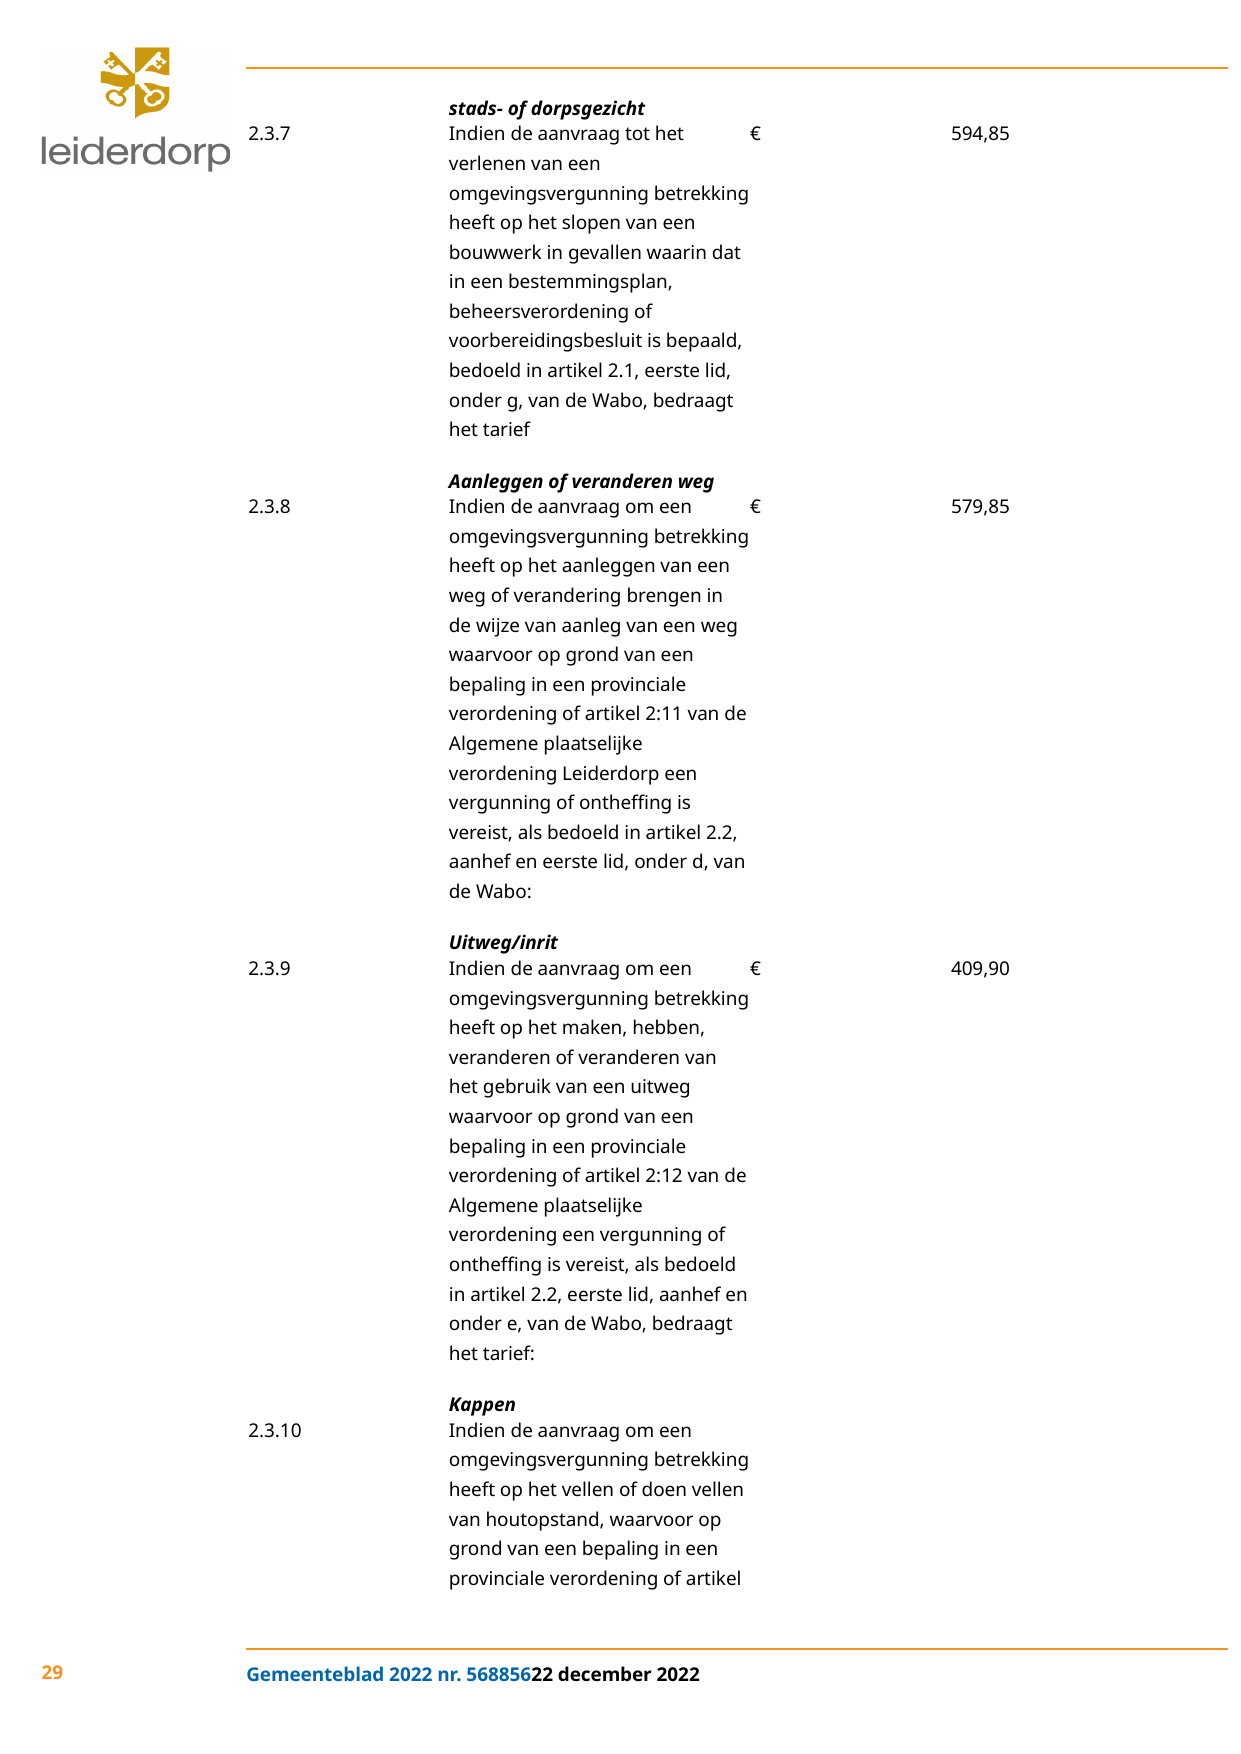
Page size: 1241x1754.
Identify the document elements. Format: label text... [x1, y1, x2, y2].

table_cell 2.3.8 [248, 494, 449, 904]
table_cell [248, 904, 449, 929]
table_cell [248, 930, 449, 955]
table_cell Aanleggen of veranderen weg [449, 468, 750, 493]
table_cell € [750, 121, 951, 442]
table_cell [449, 442, 750, 468]
table_cell [248, 1366, 449, 1391]
table_cell 594,85 [951, 121, 1152, 442]
table_cell [750, 904, 951, 929]
table_cell € [750, 494, 951, 904]
table_cell [750, 930, 951, 955]
picture [41, 47, 231, 172]
table_cell Indien de aanvraag om een omgevingsvergunning betrekking heeft op het maken, hebben, veranderen of veranderen van het gebruik van een uitweg waarvoor op grond van een bepaling in een provinciale verordening of artikel 2:12 van de Algemene plaatselijke verordening een vergunning of ontheffing is vereist, als bedoeld in artikel 2.2, eerste lid, aanhef en onder e, van de Wabo, bedraagt het tarief: [449, 955, 750, 1366]
table_cell [449, 904, 750, 929]
table_cell 409,90 [951, 955, 1152, 1366]
table_cell [951, 95, 1152, 121]
table_cell [951, 904, 1152, 929]
table_cell Uitweg/inrit [449, 930, 750, 955]
table_cell 2.3.9 [248, 955, 449, 1366]
table_cell Kappen [449, 1391, 750, 1417]
table_cell [951, 1391, 1152, 1417]
table_cell [951, 930, 1152, 955]
table_cell [951, 1417, 1152, 1591]
table_cell 2.3.7 [248, 121, 449, 442]
table_cell [248, 468, 449, 493]
table_cell [248, 442, 449, 468]
table_cell Indien de aanvraag tot het verlenen van een omgevingsvergunning betrekking heeft op het slopen van een bouwwerk in gevallen waarin dat in een bestemmingsplan, beheersverordening of voorbereidingsbesluit is bepaald, bedoeld in artikel 2.1, eerste lid, onder g, van de Wabo, bedraagt het tarief [449, 121, 750, 442]
table_cell [248, 1391, 449, 1417]
table_cell [750, 442, 951, 468]
table_cell [750, 468, 951, 493]
table_cell [449, 1366, 750, 1391]
table_cell € [750, 955, 951, 1366]
table_cell [750, 1366, 951, 1391]
table_cell [750, 1391, 951, 1417]
table_cell 2.3.10 [248, 1417, 449, 1591]
table_cell [750, 1417, 951, 1591]
table_cell [750, 95, 951, 121]
table_cell [951, 468, 1152, 493]
table_cell Indien de aanvraag om een omgevingsvergunning betrekking heeft op het vellen of doen vellen van houtopstand, waarvoor op grond van een bepaling in een provinciale verordening of artikel [449, 1417, 750, 1591]
table_cell stads- of dorpsgezicht [449, 95, 750, 121]
table_cell [248, 95, 449, 121]
table_cell [951, 442, 1152, 468]
table_cell 579,85 [951, 494, 1152, 904]
table_cell [951, 1366, 1152, 1391]
table_cell Indien de aanvraag om een omgevingsvergunning betrekking heeft op het aanleggen van een weg of verandering brengen in de wijze van aanleg van een weg waarvoor op grond van een bepaling in een provinciale verordening of artikel 2:11 van de Algemene plaatselijke verordening Leiderdorp een vergunning of ontheffing is vereist, als bedoeld in artikel 2.2, aanhef en eerste lid, onder d, van de Wabo: [449, 494, 750, 904]
